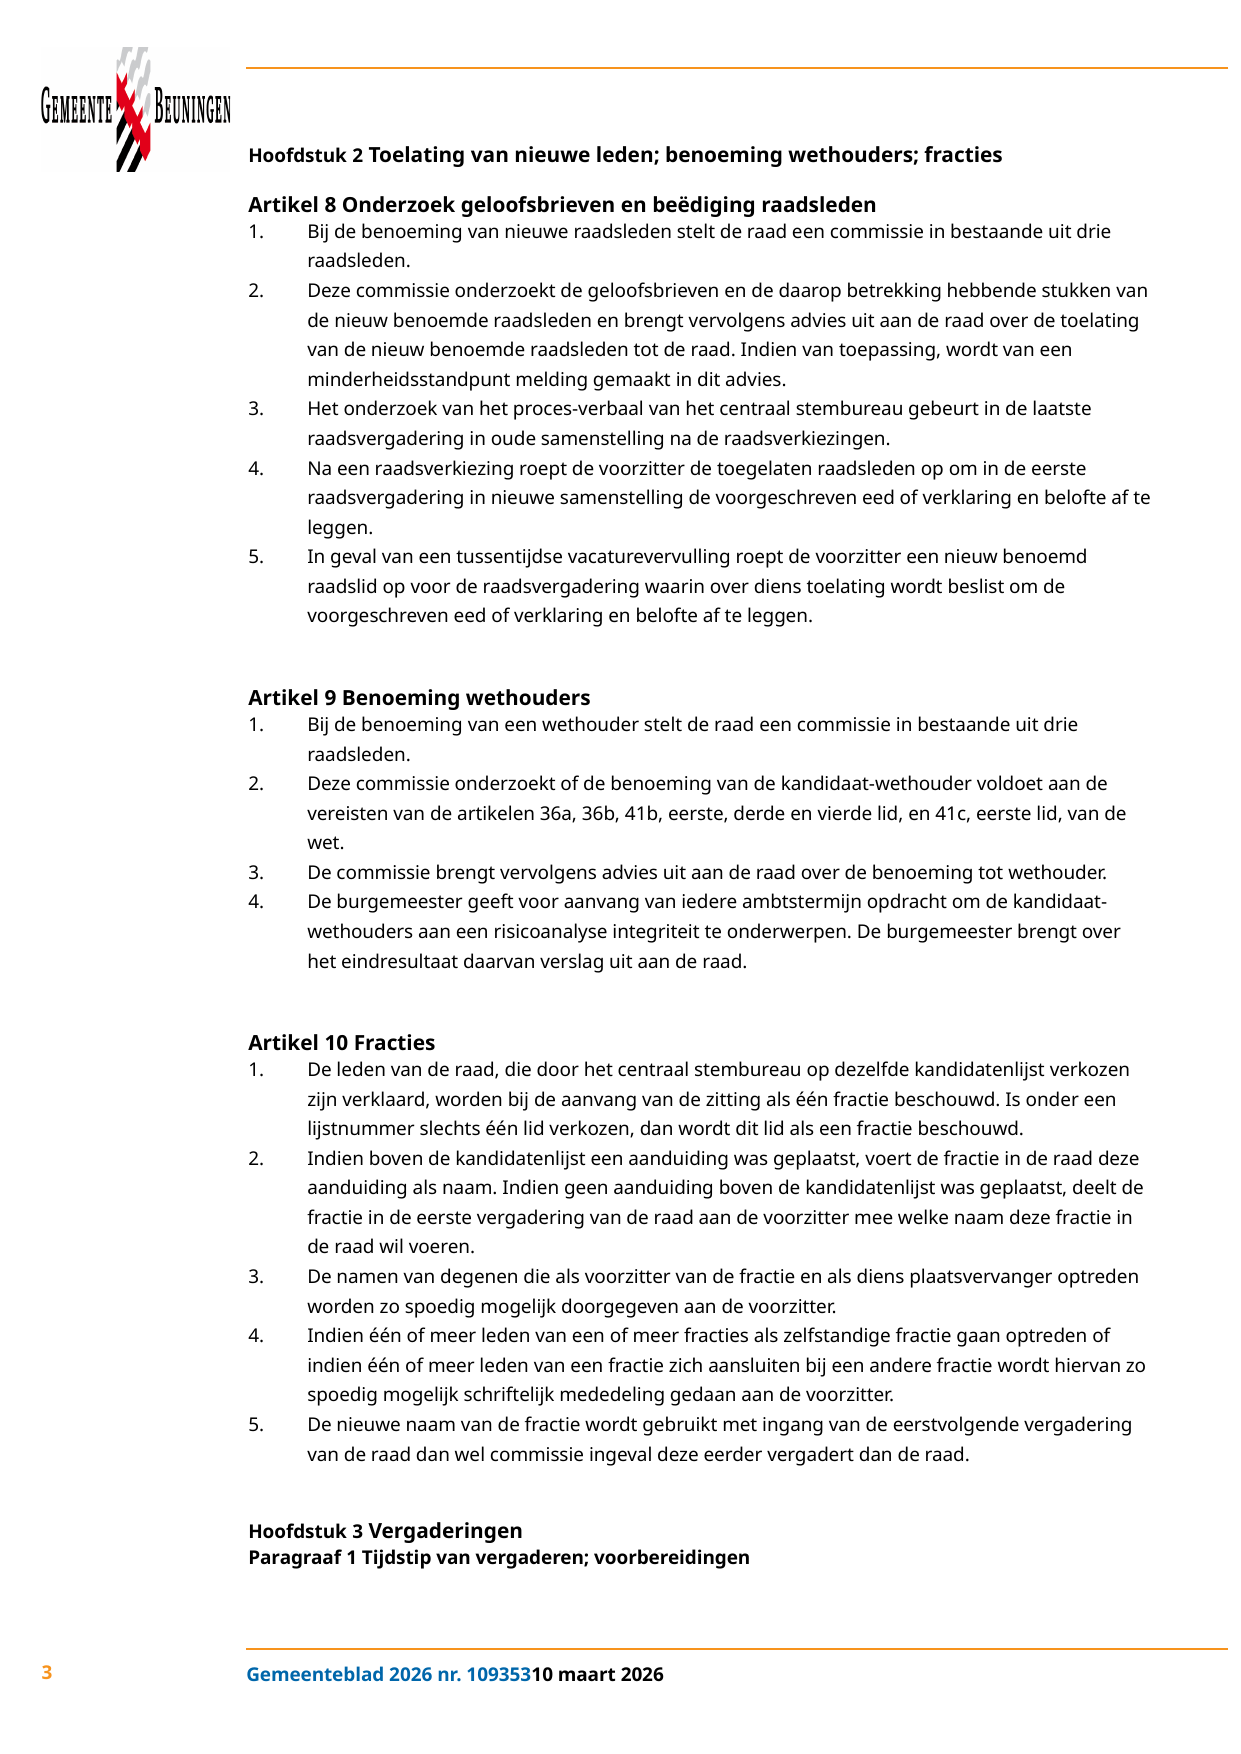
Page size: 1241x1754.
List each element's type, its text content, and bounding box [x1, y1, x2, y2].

list Deze commissie onderzoekt de geloofsbrieven en de daarop betrekking hebbende stukken van de nieuw benoemde raadsleden en brengt vervolgens advies uit aan de raad over de toelating van de nieuw benoemde raadsleden tot de raad. Indien van toepassing, wordt van een minderheidsstandpunt melding gemaakt in dit advies. [248, 277, 1152, 392]
list De burgemeester geeft voor aanvang van iedere ambtstermijn opdracht om de kandidaat-wethouders aan een risicoanalyse integriteit te onderwerpen. De burgemeester brengt over het eindresultaat daarvan verslag uit aan de raad. [248, 889, 1152, 973]
list Indien boven de kandidatenlijst een aanduiding was geplaatst, voert de fractie in de raad deze aanduiding als naam. Indien geen aanduiding boven de kandidatenlijst was geplaatst, deelt de fractie in de eerste vergadering van de raad aan de voorzitter mee welke naam deze fractie in de raad wil voeren. [248, 1145, 1152, 1259]
list De leden van de raad, die door het centraal stembureau op dezelfde kandidatenlijst verkozen zijn verklaard, worden bij de aanvang van de zitting als één fractie beschouwd. Is onder een lijstnummer slechts één lid verkozen, dan wordt dit lid als een fractie beschouwd. [248, 1056, 1152, 1141]
list In geval van een tussentijdse vacaturevervulling roept de voorzitter een nieuw benoemd raadslid op voor de raadsvergadering waarin over diens toelating wordt beslist om de voorgeschreven eed of verklaring en belofte af te leggen. [248, 543, 1152, 628]
text Hoofdstuk 2 Toelating van nieuwe leden; benoeming wethouders; fracties [248, 140, 1152, 169]
text Paragraaf 1 Tijdstip van vergaderen; voorbereidingen [248, 1544, 1152, 1570]
text Artikel 8 Onderzoek geloofsbrieven en beëdiging raadsleden [248, 190, 1152, 218]
list Deze commissie onderzoekt of de benoeming van de kandidaat-wethouder voldoet aan de vereisten van de artikelen 36a, 36b, 41b, eerste, derde en vierde lid, en 41c, eerste lid, van de wet. [248, 770, 1152, 855]
text Artikel 10 Fracties [248, 1028, 1152, 1056]
list De namen van degenen die als voorzitter van de fractie en als diens plaatsvervanger optreden worden zo spoedig mogelijk doorgegeven aan de voorzitter. [248, 1263, 1152, 1319]
text Hoofdstuk 3 Vergaderingen [248, 1516, 1152, 1544]
list Indien één of meer leden van een of meer fracties als zelfstandige fractie gaan optreden of indien één of meer leden van een fractie zich aansluiten bij een andere fractie wordt hiervan zo spoedig mogelijk schriftelijk mededeling gedaan aan de voorzitter. [248, 1322, 1152, 1407]
list Bij de benoeming van een wethouder stelt de raad een commissie in bestaande uit drie raadsleden. [248, 711, 1152, 766]
list De commissie brengt vervolgens advies uit aan de raad over de benoeming tot wethouder. [248, 859, 1152, 885]
list Bij de benoeming van nieuwe raadsleden stelt de raad een commissie in bestaande uit drie raadsleden. [248, 218, 1152, 273]
list Het onderzoek van het proces-verbaal van het centraal stembureau gebeurt in de laatste raadsvergadering in oude samenstelling na de raadsverkiezingen. [248, 396, 1152, 451]
list De nieuwe naam van de fractie wordt gebruikt met ingang van de eerstvolgende vergadering van de raad dan wel commissie ingeval deze eerder vergadert dan de raad. [248, 1411, 1152, 1467]
picture [41, 47, 231, 172]
list Na een raadsverkiezing roept de voorzitter de toegelaten raadsleden op om in de eerste raadsvergadering in nieuwe samenstelling de voorgeschreven eed of verklaring en belofte af te leggen. [248, 455, 1152, 540]
text Artikel 9 Benoeming wethouders [248, 683, 1152, 711]
